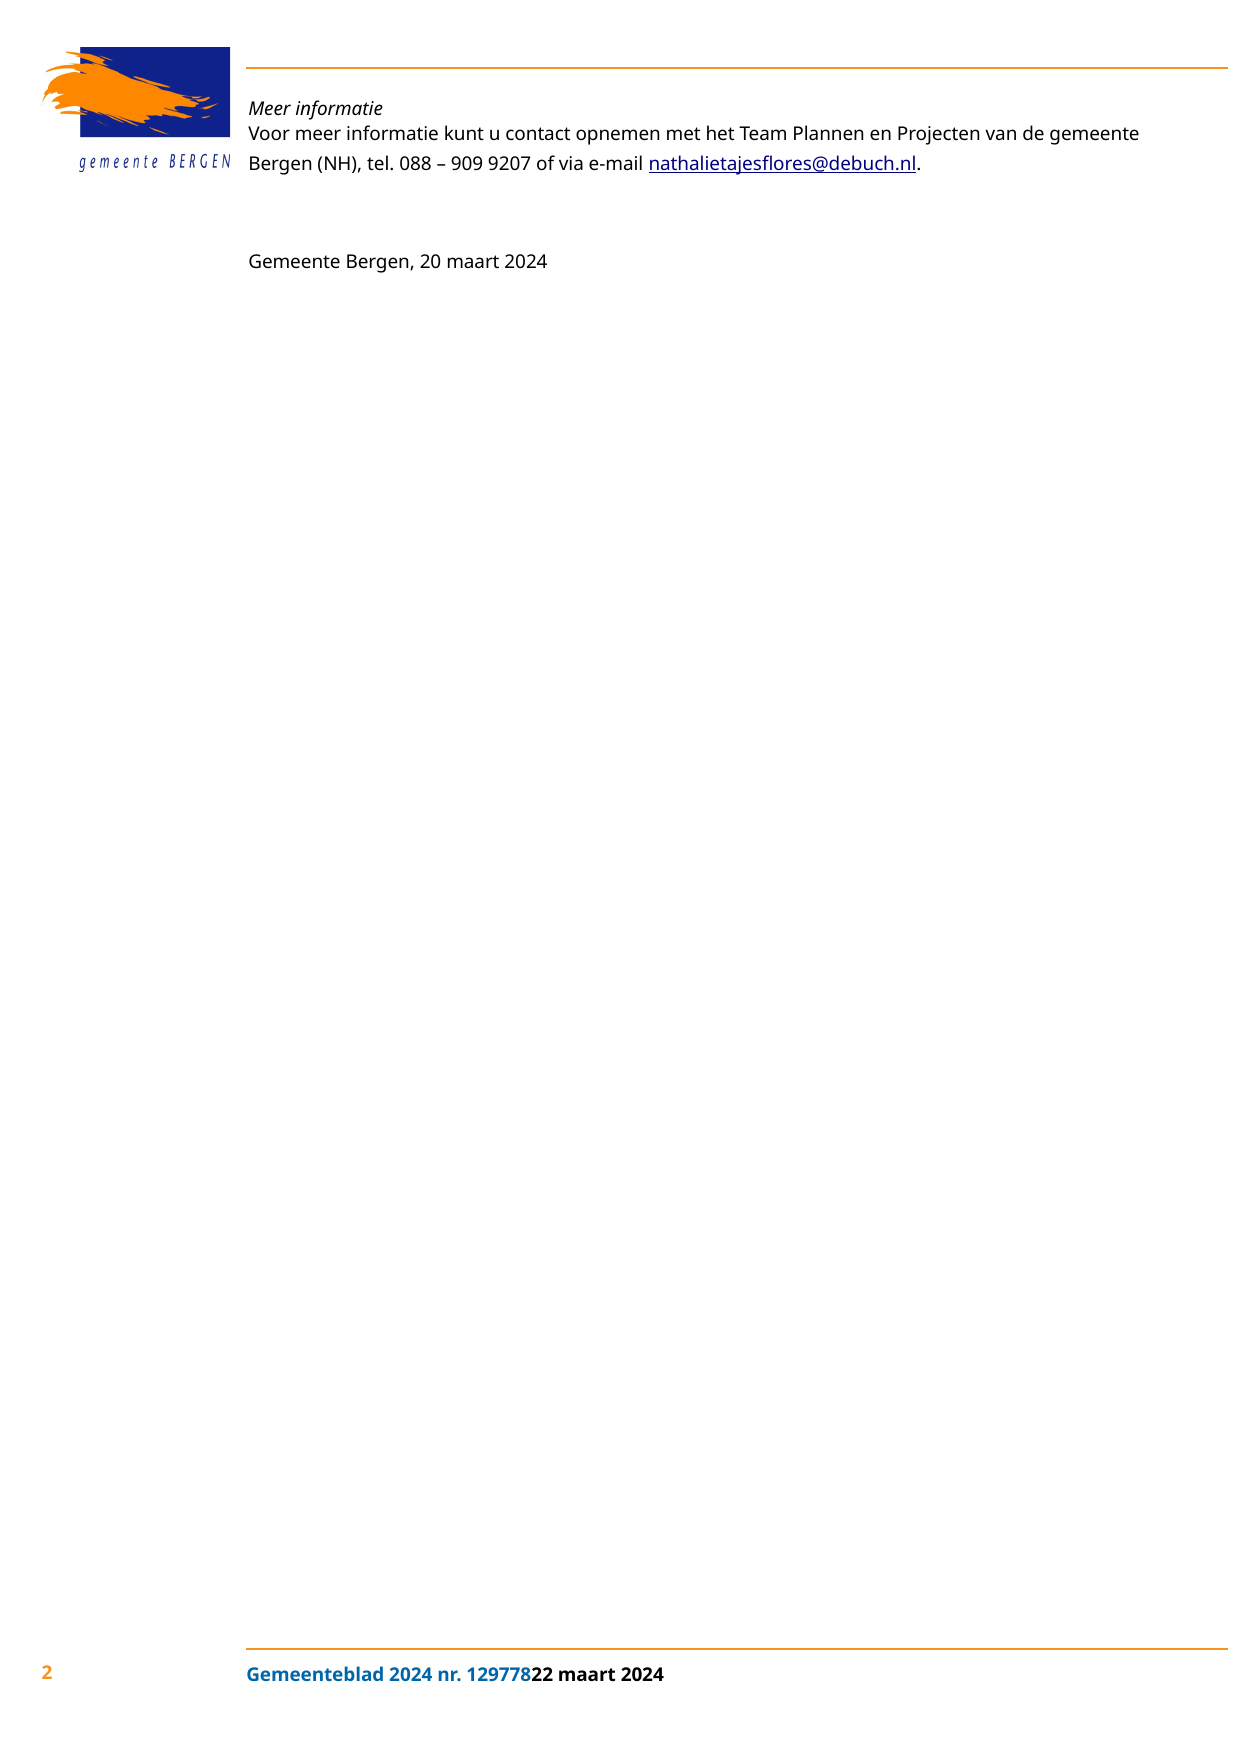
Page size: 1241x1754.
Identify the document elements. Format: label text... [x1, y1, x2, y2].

text Voor meer informatie kunt u contact opnemen met het Team Plannen en Projecten van de gemeente Bergen (NH), tel. 088 – 909 9207 of via e-mail nathalietajesflores@debuch.nl. [248, 121, 1152, 176]
text Meer informatie [248, 95, 1152, 121]
text Gemeente Bergen, 20 maart 2024 [248, 248, 1152, 274]
picture [41, 47, 231, 172]
